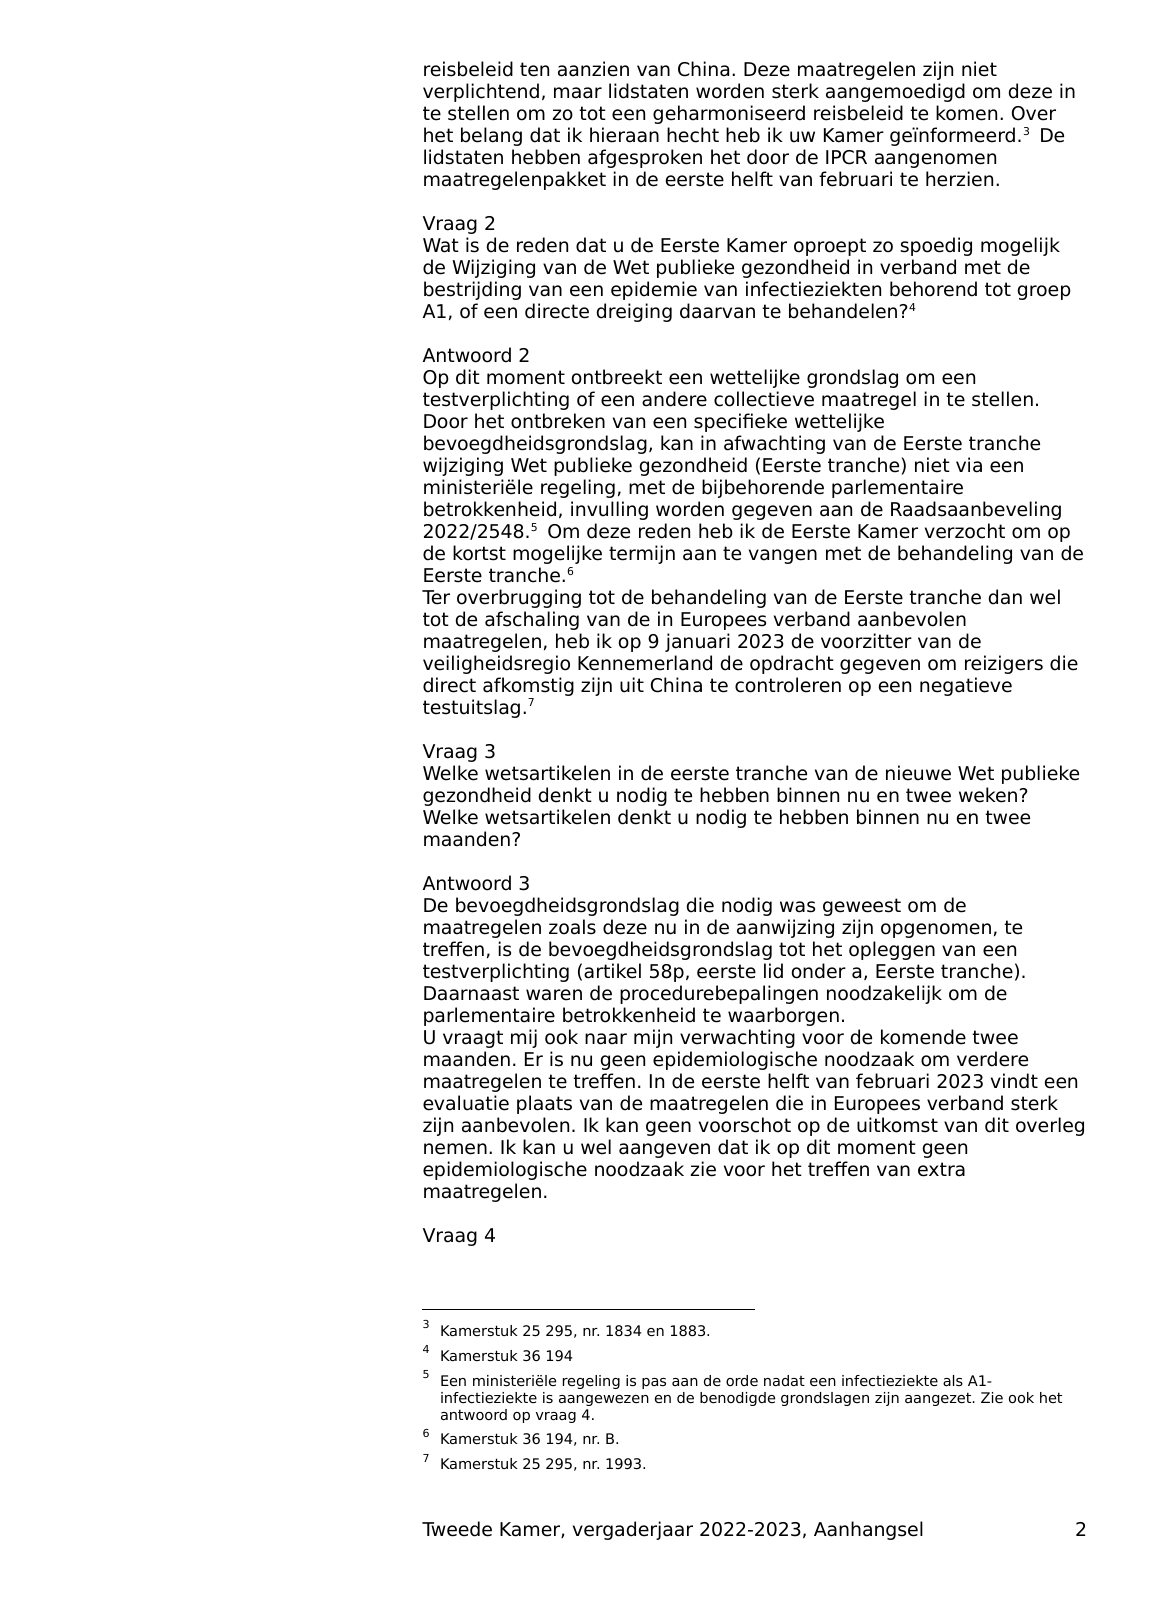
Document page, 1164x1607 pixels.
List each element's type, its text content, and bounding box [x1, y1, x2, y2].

text De bevoegdheidsgrondslag die nodig was geweest om de maatregelen zoals deze nu in de aanwijzing zijn opgenomen, te treffen, is de bevoegdheidsgrondslag tot het opleggen van een testverplichting (artikel 58p, eerste lid onder a, Eerste tranche). Daarnaast waren de procedurebepalingen noodzakelijk om de parlementaire betrokkenheid te waarborgen. [422, 895, 1087, 1027]
text Wat is de reden dat u de Eerste Kamer oproept zo spoedig mogelijk de Wijziging van de Wet publieke gezondheid in verband met de bestrijding van een epidemie van infectieziekten behorend tot groep A1, of een directe dreiging daarvan te behandelen? [422, 235, 1087, 323]
text Kamerstuk 36 194, nr. B. [422, 1427, 1087, 1449]
text Antwoord 2 [422, 345, 1087, 367]
text Welke wetsartikelen in de eerste tranche van de nieuwe Wet publieke gezondheid denkt u nodig te hebben binnen nu en twee weken? Welke wetsartikelen denkt u nodig te hebben binnen nu en twee maanden? [422, 763, 1087, 851]
text Een ministeriële regeling is pas aan de orde nadat een infectieziekte als A1-infectieziekte is aangewezen en de benodigde grondslagen zijn aangezet. Zie ook het antwoord op vraag 4. [422, 1368, 1087, 1424]
text Vraag 2 [422, 213, 1087, 235]
text Vraag 3 [422, 741, 1087, 763]
text Kamerstuk 36 194 [422, 1343, 1087, 1366]
text Kamerstuk 25 295, nr. 1834 en 1883. [422, 1318, 1087, 1341]
text Ter overbrugging tot de behandeling van de Eerste tranche dan wel tot de afschaling van de in Europees verband aanbevolen maatregelen, heb ik op 9 januari 2023 de voorzitter van de veiligheidsregio Kennemerland de opdracht gegeven om reizigers die direct afkomstig zijn uit China te controleren op een negatieve testuitslag. [422, 587, 1087, 719]
text Kamerstuk 25 295, nr. 1993. [422, 1452, 1087, 1474]
text reisbeleid ten aanzien van China. Deze maatregelen zijn niet verplichtend, maar lidstaten worden sterk aangemoedigd om deze in te stellen om zo tot een geharmoniseerd reisbeleid te komen. Over het belang dat ik hieraan hecht heb ik uw Kamer geïnformeerd. De lidstaten hebben afgesproken het door de IPCR aangenomen maatregelenpakket in de eerste helft van februari te herzien. [422, 59, 1087, 191]
text Op dit moment ontbreekt een wettelijke grondslag om een testverplichting of een andere collectieve maatregel in te stellen. Door het ontbreken van een specifieke wettelijke bevoegdheidsgrondslag, kan in afwachting van de Eerste tranche wijziging Wet publieke gezondheid (Eerste tranche) niet via een ministeriële regeling, met de bijbehorende parlementaire betrokkenheid, invulling worden gegeven aan de Raadsaanbeveling 2022/2548. Om deze reden heb ik de Eerste Kamer verzocht om op de kortst mogelijke termijn aan te vangen met de behandeling van de Eerste tranche. [422, 367, 1087, 587]
text U vraagt mij ook naar mijn verwachting voor de komende twee maanden. Er is nu geen epidemiologische noodzaak om verdere maatregelen te treffen. In de eerste helft van februari 2023 vindt een evaluatie plaats van de maatregelen die in Europees verband sterk zijn aanbevolen. Ik kan geen voorschot op de uitkomst van dit overleg nemen. Ik kan u wel aangeven dat ik op dit moment geen epidemiologische noodzaak zie voor het treffen van extra maatregelen. [422, 1027, 1087, 1203]
text Vraag 4 [422, 1225, 1087, 1247]
text Antwoord 3 [422, 873, 1087, 895]
